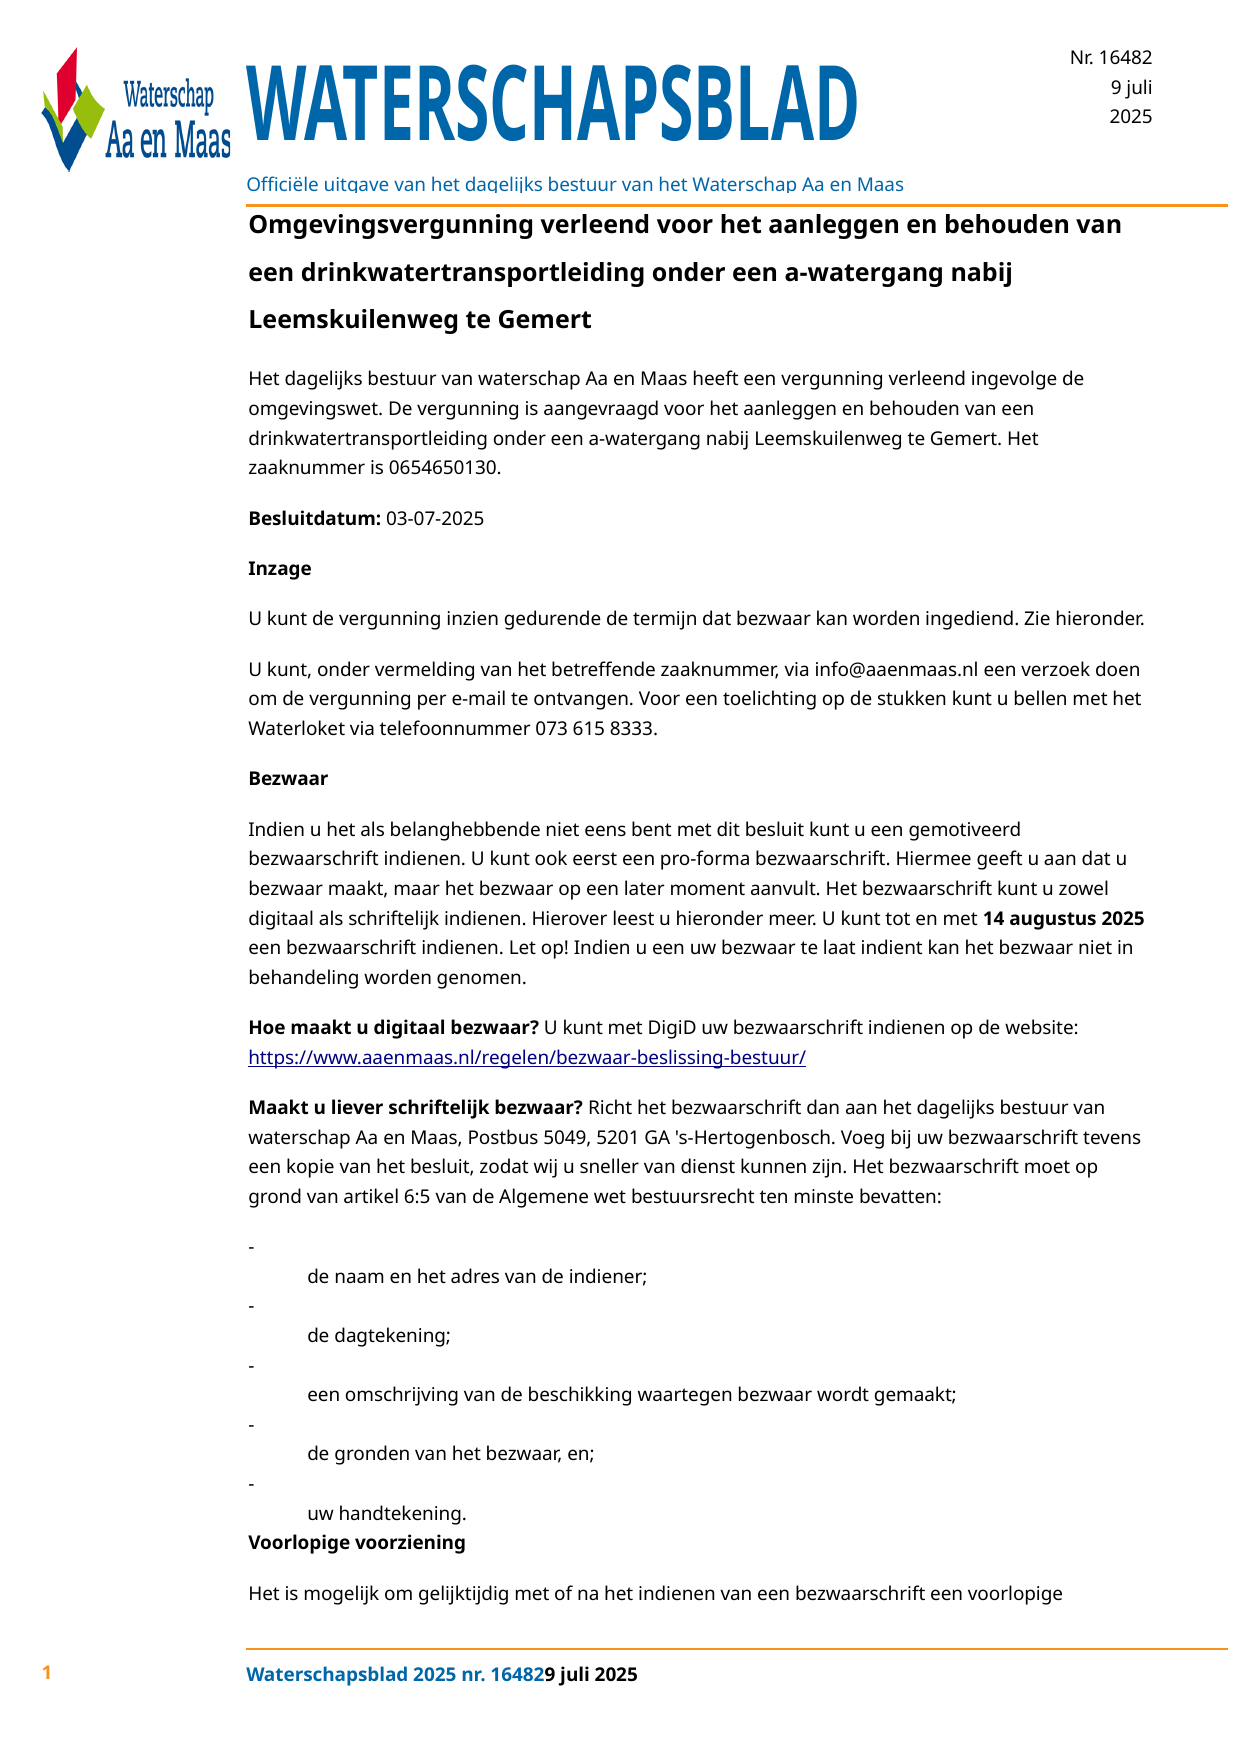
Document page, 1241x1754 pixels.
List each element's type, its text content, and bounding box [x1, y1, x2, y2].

text Inzage [248, 555, 1152, 581]
text Bezwaar [248, 766, 1152, 791]
text Het is mogelijk om gelijktijdig met of na het indienen van een bezwaarschrift een voorlopige [248, 1580, 1152, 1605]
text Indien u het als belanghebbende niet eens bent met dit besluit kunt u een gemotiveerd bezwaarschrift indienen. U kunt ook eerst een pro-forma bezwaarschrift. Hiermee geeft u aan dat u bezwaar maakt, maar het bezwaar op een later moment aanvult. Het bezwaarschrift kunt u zowel digitaal als schriftelijk indienen. Hierover leest u hieronder meer. U kunt tot en met 14 augustus 2025 een bezwaarschrift indienen. Let op! Indien u een uw bezwaar te laat indient kan het bezwaar niet in behandeling worden genomen. [248, 816, 1152, 989]
text U kunt, onder vermelding van het betreffende zaaknummer, via info@aaenmaas.nl een verzoek doen om de vergunning per e-mail te ontvangen. Voor een toelichting op de stukken kunt u bellen met het Waterloket via telefoonnummer 073 615 8333. [248, 656, 1152, 741]
list de naam en het adres van de indiener; [248, 1263, 1152, 1289]
picture [41, 47, 231, 172]
list de dagtekening; [248, 1322, 1152, 1348]
list de gronden van het bezwaar, en; [248, 1441, 1152, 1466]
text Hoe maakt u digitaal bezwaar? U kunt met DigiD uw bezwaarschrift indienen op de website: https://www.aaenmaas.nl/regelen/bezwaar-beslissing-bestuur/ [248, 1014, 1152, 1069]
text Het dagelijks bestuur van waterschap Aa en Maas heeft een vergunning verleend ingevolge de omgevingswet. De vergunning is aangevraagd voor het aanleggen en behouden van een drinkwatertransportleiding onder een a-watergang nabij Leemskuilenweg te Gemert. Het zaaknummer is 0654650130. [248, 366, 1152, 480]
text Besluitdatum: 03-07-2025 [248, 505, 1152, 530]
list een omschrijving van de beschikking waartegen bezwaar wordt gemaakt; [248, 1381, 1152, 1407]
list uw handtekening. [248, 1500, 1152, 1525]
text U kunt de vergunning inzien gedurende de termijn dat bezwaar kan worden ingediend. Zie hieronder. [248, 606, 1152, 631]
text Maakt u liever schriftelijk bezwaar? Richt het bezwaarschrift dan aan het dagelijks bestuur van waterschap Aa en Maas, Postbus 5049, 5201 GA 's-Hertogenbosch. Voeg bij uw bezwaarschrift tevens een kopie van het besluit, zodat wij u sneller van dienst kunnen zijn. Het bezwaarschrift moet op grond van artikel 6:5 van de Algemene wet bestuursrecht ten minste bevatten: [248, 1094, 1152, 1209]
text Voorlopige voorziening [248, 1529, 1152, 1555]
text Omgevingsvergunning verleend voor het aanleggen en behouden van een drinkwatertransportleiding onder een a-watergang nabij Leemskuilenweg te Gemert [248, 207, 1152, 336]
